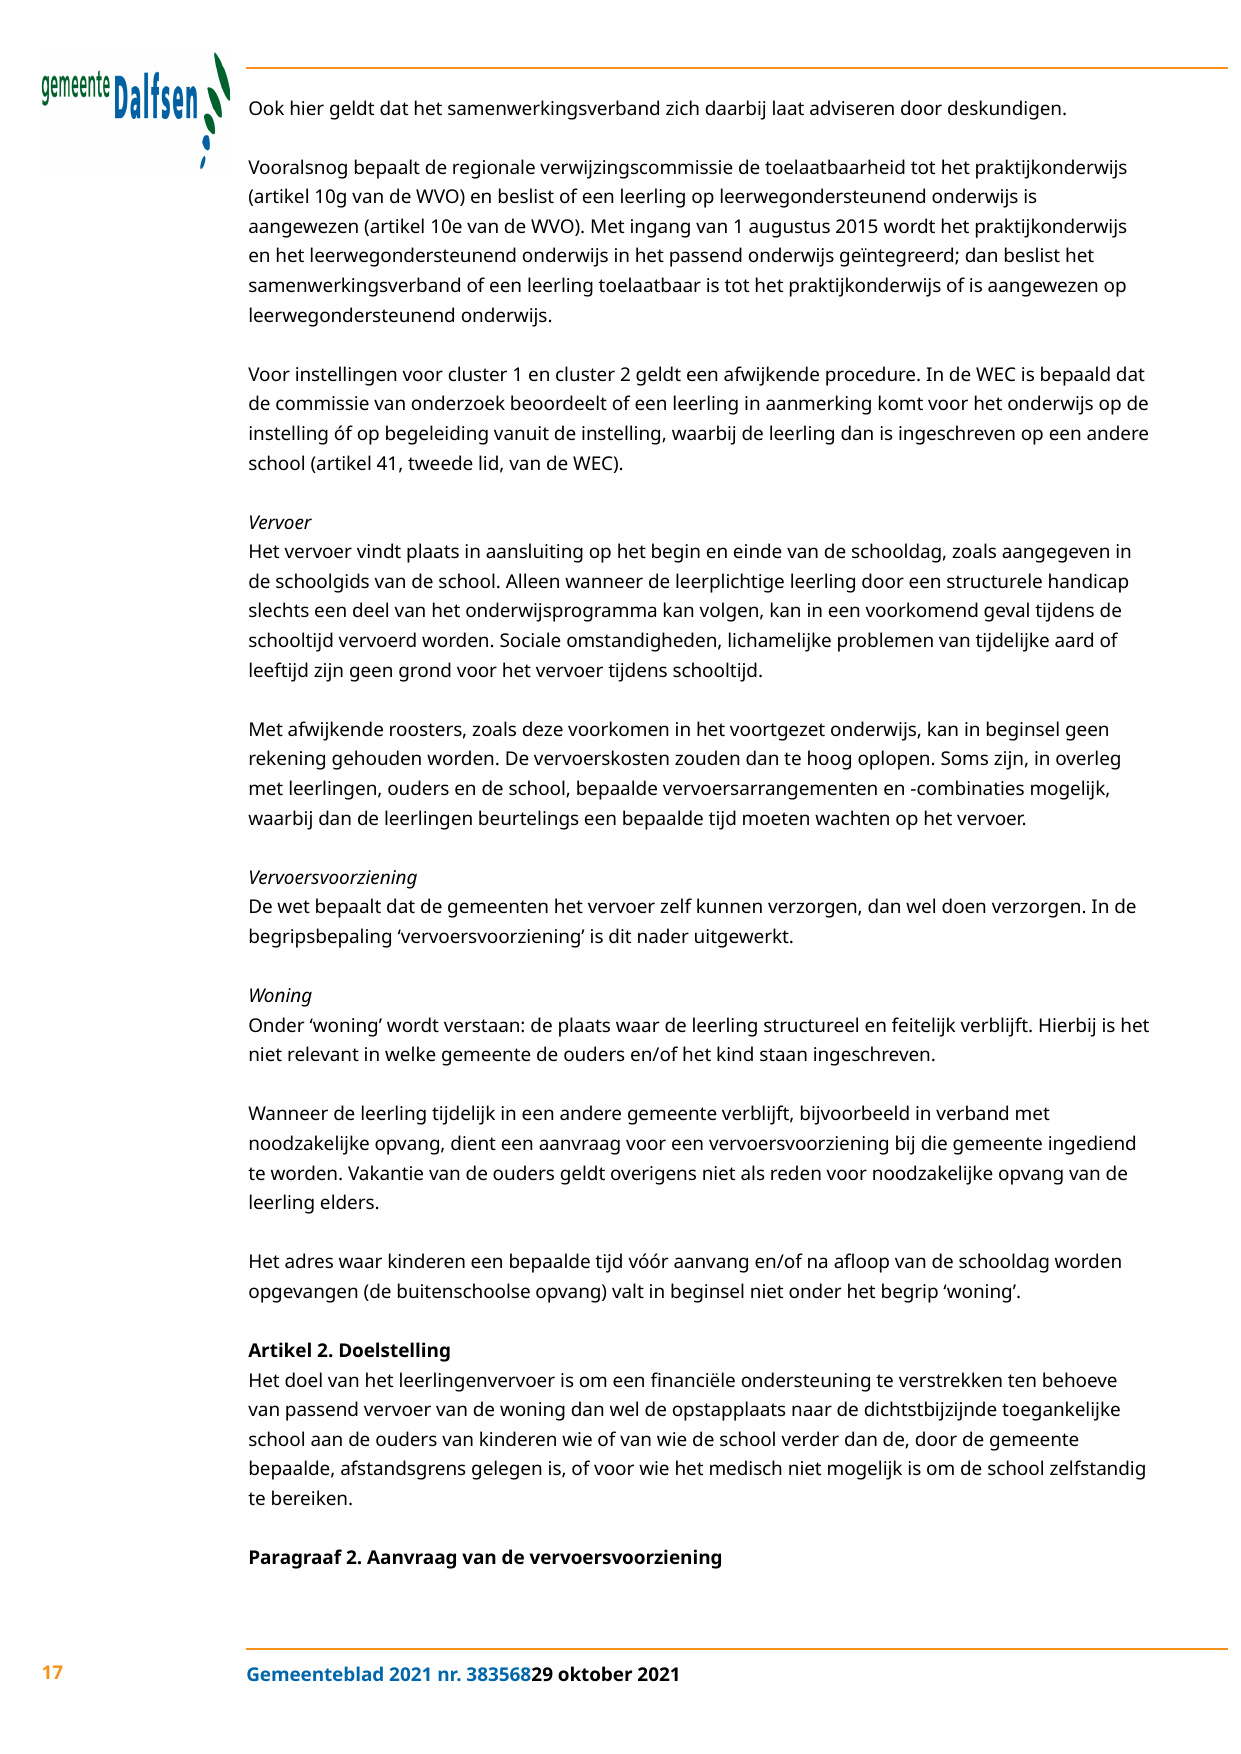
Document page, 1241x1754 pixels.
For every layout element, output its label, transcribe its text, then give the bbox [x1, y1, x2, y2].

text Het adres waar kinderen een bepaalde tijd vóór aanvang en/of na afloop van de schooldag worden opgevangen (de buitenschoolse opvang) valt in beginsel niet onder het begrip ‘woning’. [248, 1248, 1152, 1304]
text Vervoersvoorziening [248, 864, 1152, 890]
text Ook hier geldt dat het samenwerkingsverband zich daarbij laat adviseren door deskundigen. [248, 95, 1152, 121]
text Het vervoer vindt plaats in aansluiting op het begin en einde van de schooldag, zoals aangegeven in de schoolgids van de school. Alleen wanneer de leerplichtige leerling door een structurele handicap slechts een deel van het onderwijsprogramma kan volgen, kan in een voorkomend geval tijdens de schooltijd vervoerd worden. Sociale omstandigheden, lichamelijke problemen van tijdelijke aard of leeftijd zijn geen grond voor het vervoer tijdens schooltijd. [248, 538, 1152, 683]
text Vooralsnog bepaalt de regionale verwijzingscommissie de toelaatbaarheid tot het praktijkonderwijs (artikel 10g van de WVO) en beslist of een leerling op leerwegondersteunend onderwijs is aangewezen (artikel 10e van de WVO). Met ingang van 1 augustus 2015 wordt het praktijkonderwijs en het leerwegondersteunend onderwijs in het passend onderwijs geïntegreerd; dan beslist het samenwerkingsverband of een leerling toelaatbaar is tot het praktijkonderwijs of is aangewezen op leerwegondersteunend onderwijs. [248, 154, 1152, 328]
text Voor instellingen voor cluster 1 en cluster 2 geldt een afwijkende procedure. In de WEC is bepaald dat de commissie van onderzoek beoordeelt of een leerling in aanmerking komt voor het onderwijs op de instelling óf op begeleiding vanuit de instelling, waarbij de leerling dan is ingeschreven op een andere school (artikel 41, tweede lid, van de WEC). [248, 361, 1152, 476]
text De wet bepaalt dat de gemeenten het vervoer zelf kunnen verzorgen, dan wel doen verzorgen. In de begripsbepaling ‘vervoersvoorziening’ is dit nader uitgewerkt. [248, 893, 1152, 949]
picture [41, 47, 231, 172]
text Wanneer de leerling tijdelijk in een andere gemeente verblijft, bijvoorbeeld in verband met noodzakelijke opvang, dient een aanvraag voor een vervoersvoorziening bij die gemeente ingediend te worden. Vakantie van de ouders geldt overigens niet als reden voor noodzakelijke opvang van de leerling elders. [248, 1101, 1152, 1215]
text Artikel 2. Doelstelling [248, 1337, 1152, 1363]
text Met afwijkende roosters, zoals deze voorkomen in het voortgezet onderwijs, kan in beginsel geen rekening gehouden worden. De vervoerskosten zouden dan te hoog oplopen. Soms zijn, in overleg met leerlingen, ouders en de school, bepaalde vervoersarrangementen en -combinaties mogelijk, waarbij dan de leerlingen beurtelings een bepaalde tijd moeten wachten op het vervoer. [248, 716, 1152, 831]
text Vervoer [248, 509, 1152, 535]
text Onder ‘woning’ wordt verstaan: de plaats waar de leerling structureel en feitelijk verblijft. Hierbij is het niet relevant in welke gemeente de ouders en/of het kind staan ingeschreven. [248, 1012, 1152, 1067]
text Woning [248, 982, 1152, 1008]
text Paragraaf 2. Aanvraag van de vervoersvoorziening [248, 1544, 1152, 1570]
text Het doel van het leerlingenvervoer is om een financiële ondersteuning te verstrekken ten behoeve van passend vervoer van de woning dan wel de opstapplaats naar de dichtstbijzijnde toegankelijke school aan de ouders van kinderen wie of van wie de school verder dan de, door de gemeente bepaalde, afstandsgrens gelegen is, of voor wie het medisch niet mogelijk is om de school zelfstandig te bereiken. [248, 1367, 1152, 1511]
